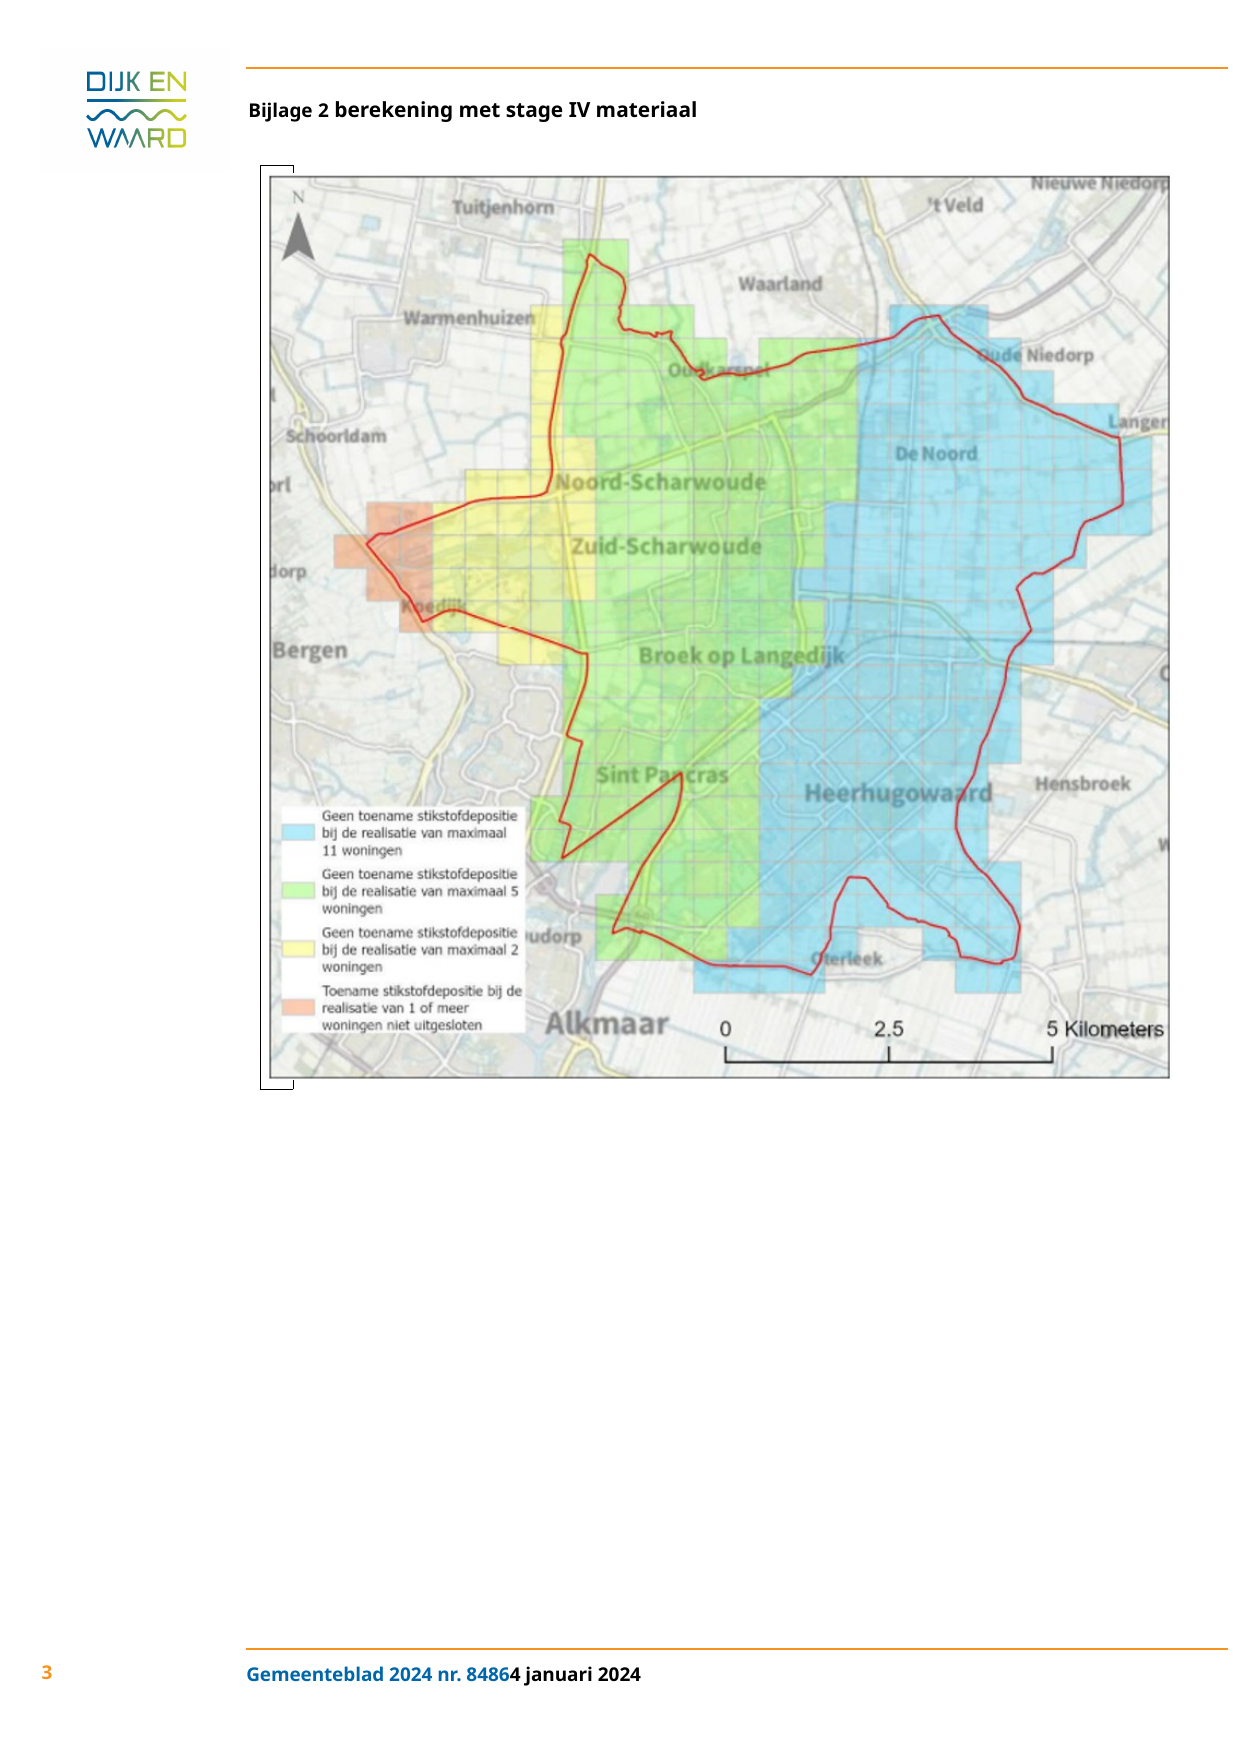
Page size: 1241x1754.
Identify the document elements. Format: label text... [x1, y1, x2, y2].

picture [41, 47, 231, 172]
text Bijlage 2 berekening met stage IV materiaal [248, 95, 1152, 123]
picture [268, 173, 1173, 1080]
